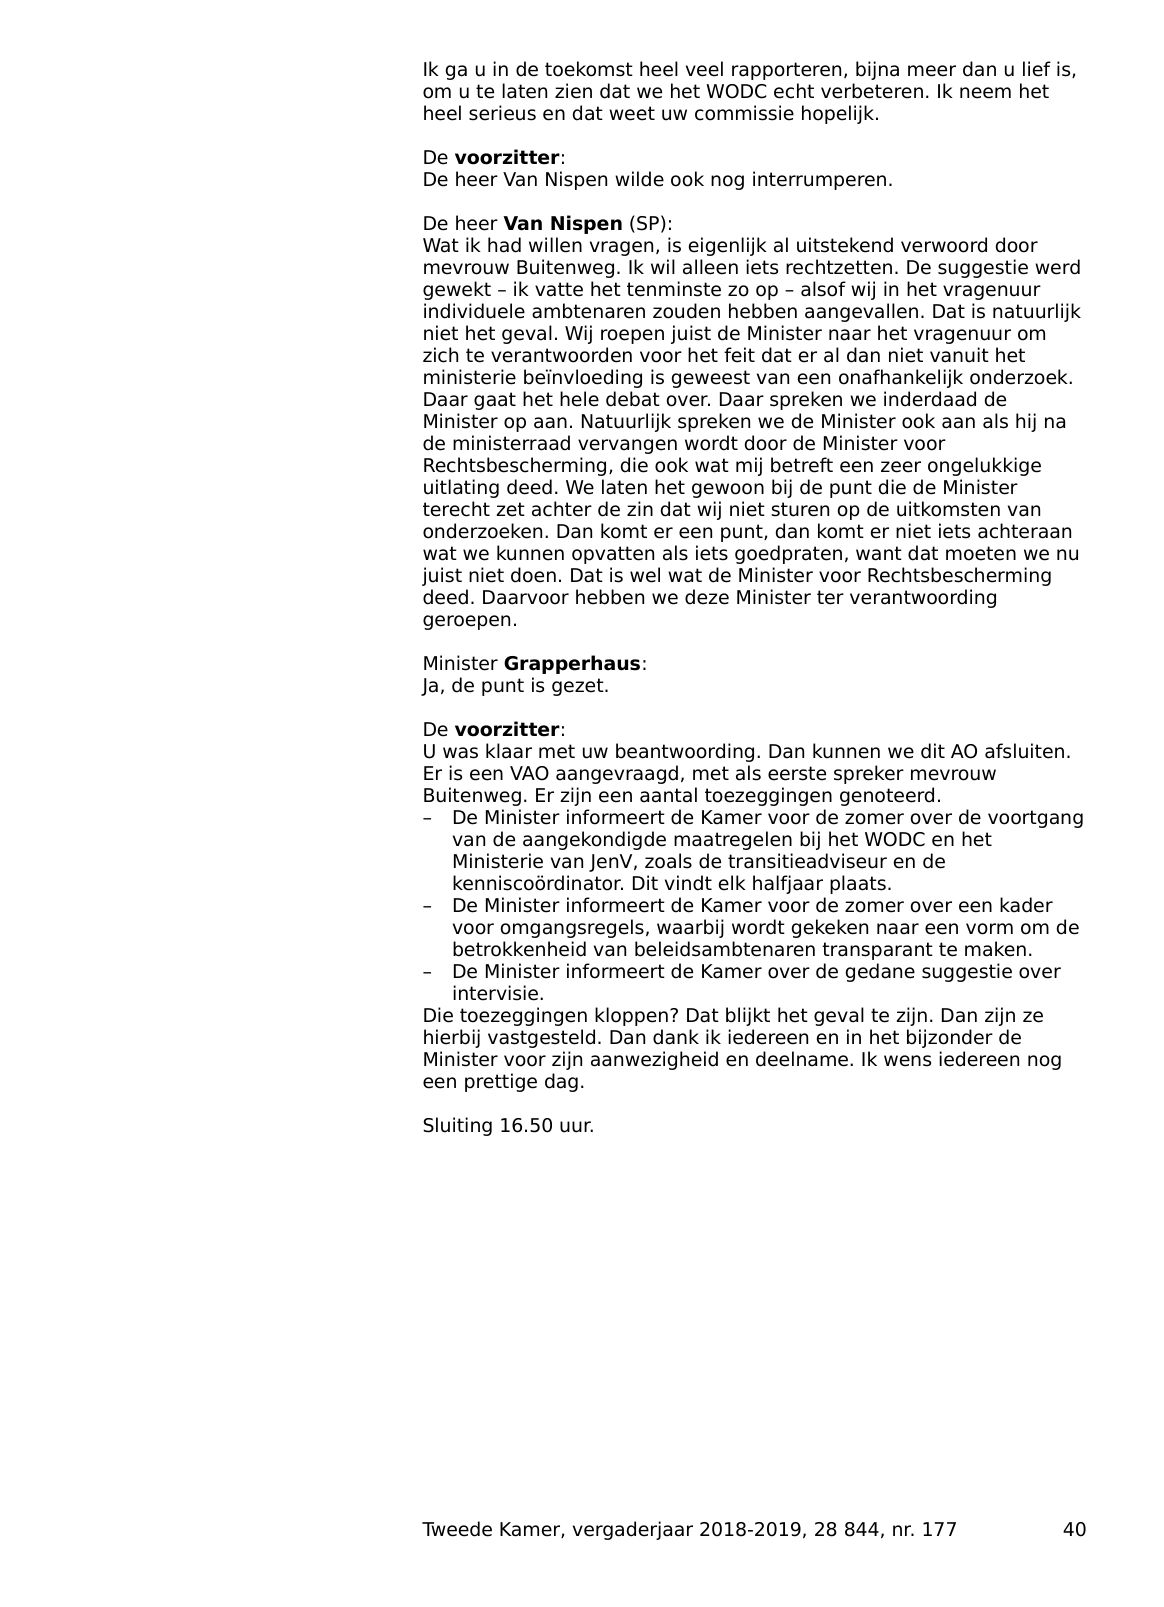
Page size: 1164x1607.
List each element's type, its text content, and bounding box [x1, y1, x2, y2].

text Minister Grapperhaus: [422, 653, 1087, 675]
text De voorzitter: [422, 147, 1087, 169]
text Wat ik had willen vragen, is eigenlijk al uitstekend verwoord door mevrouw Buitenweg. Ik wil alleen iets rechtzetten. De suggestie werd gewekt – ik vatte het tenminste zo op – alsof wij in het vragenuur individuele ambtenaren zouden hebben aangevallen. Dat is natuurlijk niet het geval. Wij roepen juist de Minister naar het vragenuur om zich te verantwoorden voor het feit dat er al dan niet vanuit het ministerie beïnvloeding is geweest van een onafhankelijk onderzoek. Daar gaat het hele debat over. Daar spreken we inderdaad de Minister op aan. Natuurlijk spreken we de Minister ook aan als hij na de ministerraad vervangen wordt door de Minister voor Rechtsbescherming, die ook wat mij betreft een zeer ongelukkige uitlating deed. We laten het gewoon bij de punt die de Minister terecht zet achter de zin dat wij niet sturen op de uitkomsten van onderzoeken. Dan komt er een punt, dan komt er niet iets achteraan wat we kunnen opvatten als iets goedpraten, want dat moeten we nu juist niet doen. Dat is wel wat de Minister voor Rechtsbescherming deed. Daarvoor hebben we deze Minister ter verantwoording geroepen. [422, 235, 1087, 631]
text Die toezeggingen kloppen? Dat blijkt het geval te zijn. Dan zijn ze hierbij vastgesteld. Dan dank ik iedereen en in het bijzonder de Minister voor zijn aanwezigheid en deelname. Ik wens iedereen nog een prettige dag. [422, 1005, 1087, 1093]
text – De Minister informeert de Kamer over de gedane suggestie over intervisie. [422, 961, 1087, 1005]
text De heer Van Nispen (SP): [422, 213, 1087, 235]
text – De Minister informeert de Kamer voor de zomer over een kader voor omgangsregels, waarbij wordt gekeken naar een vorm om de betrokkenheid van beleidsambtenaren transparant te maken. [422, 895, 1087, 961]
text Ja, de punt is gezet. [422, 675, 1087, 697]
text Ik ga u in de toekomst heel veel rapporteren, bijna meer dan u lief is, om u te laten zien dat we het WODC echt verbeteren. Ik neem het heel serieus en dat weet uw commissie hopelijk. [422, 59, 1087, 125]
text U was klaar met uw beantwoording. Dan kunnen we dit AO afsluiten. Er is een VAO aangevraagd, met als eerste spreker mevrouw Buitenweg. Er zijn een aantal toezeggingen genoteerd. [422, 741, 1087, 807]
text De voorzitter: [422, 719, 1087, 741]
text – De Minister informeert de Kamer voor de zomer over de voortgang van de aangekondigde maatregelen bij het WODC en het Ministerie van JenV, zoals de transitieadviseur en de kenniscoördinator. Dit vindt elk halfjaar plaats. [422, 807, 1087, 895]
text De heer Van Nispen wilde ook nog interrumperen. [422, 169, 1087, 191]
text Sluiting 16.50 uur. [422, 1115, 1087, 1137]
